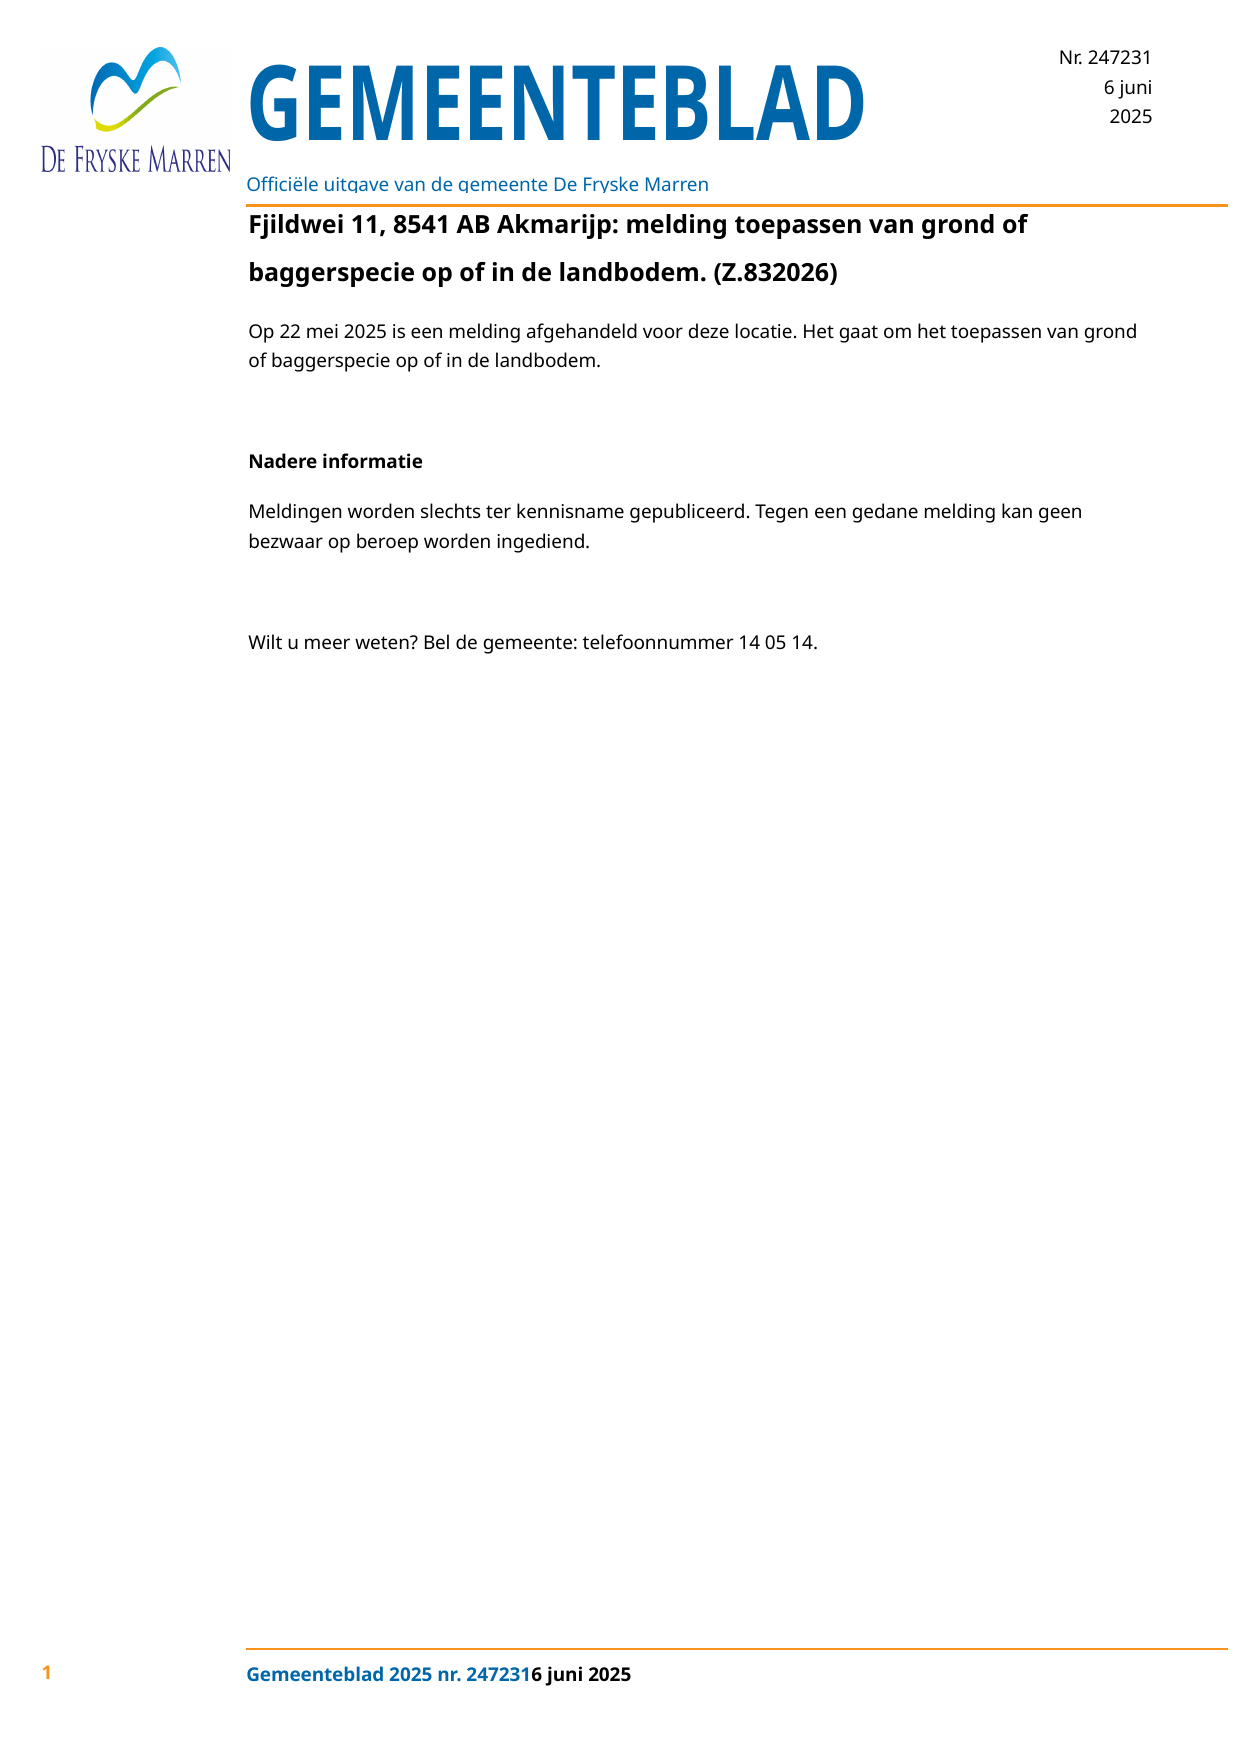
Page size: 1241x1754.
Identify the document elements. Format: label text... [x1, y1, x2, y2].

text Op 22 mei 2025 is een melding afgehandeld voor deze locatie. Het gaat om het toepassen van grond of baggerspecie op of in de landbodem. [248, 318, 1152, 373]
text Wilt u meer weten? Bel de gemeente: telefoonnummer 14 05 14. [248, 629, 1152, 655]
text Meldingen worden slechts ter kennisname gepubliceerd. Tegen een gedane melding kan geen bezwaar op beroep worden ingediend. [248, 499, 1152, 554]
text Fjildwei 11, 8541 AB Akmarijp: melding toepassen van grond of baggerspecie op of in de landbodem. (Z.832026) [248, 207, 1152, 288]
picture [41, 47, 231, 172]
text Nadere informatie [248, 448, 1152, 474]
